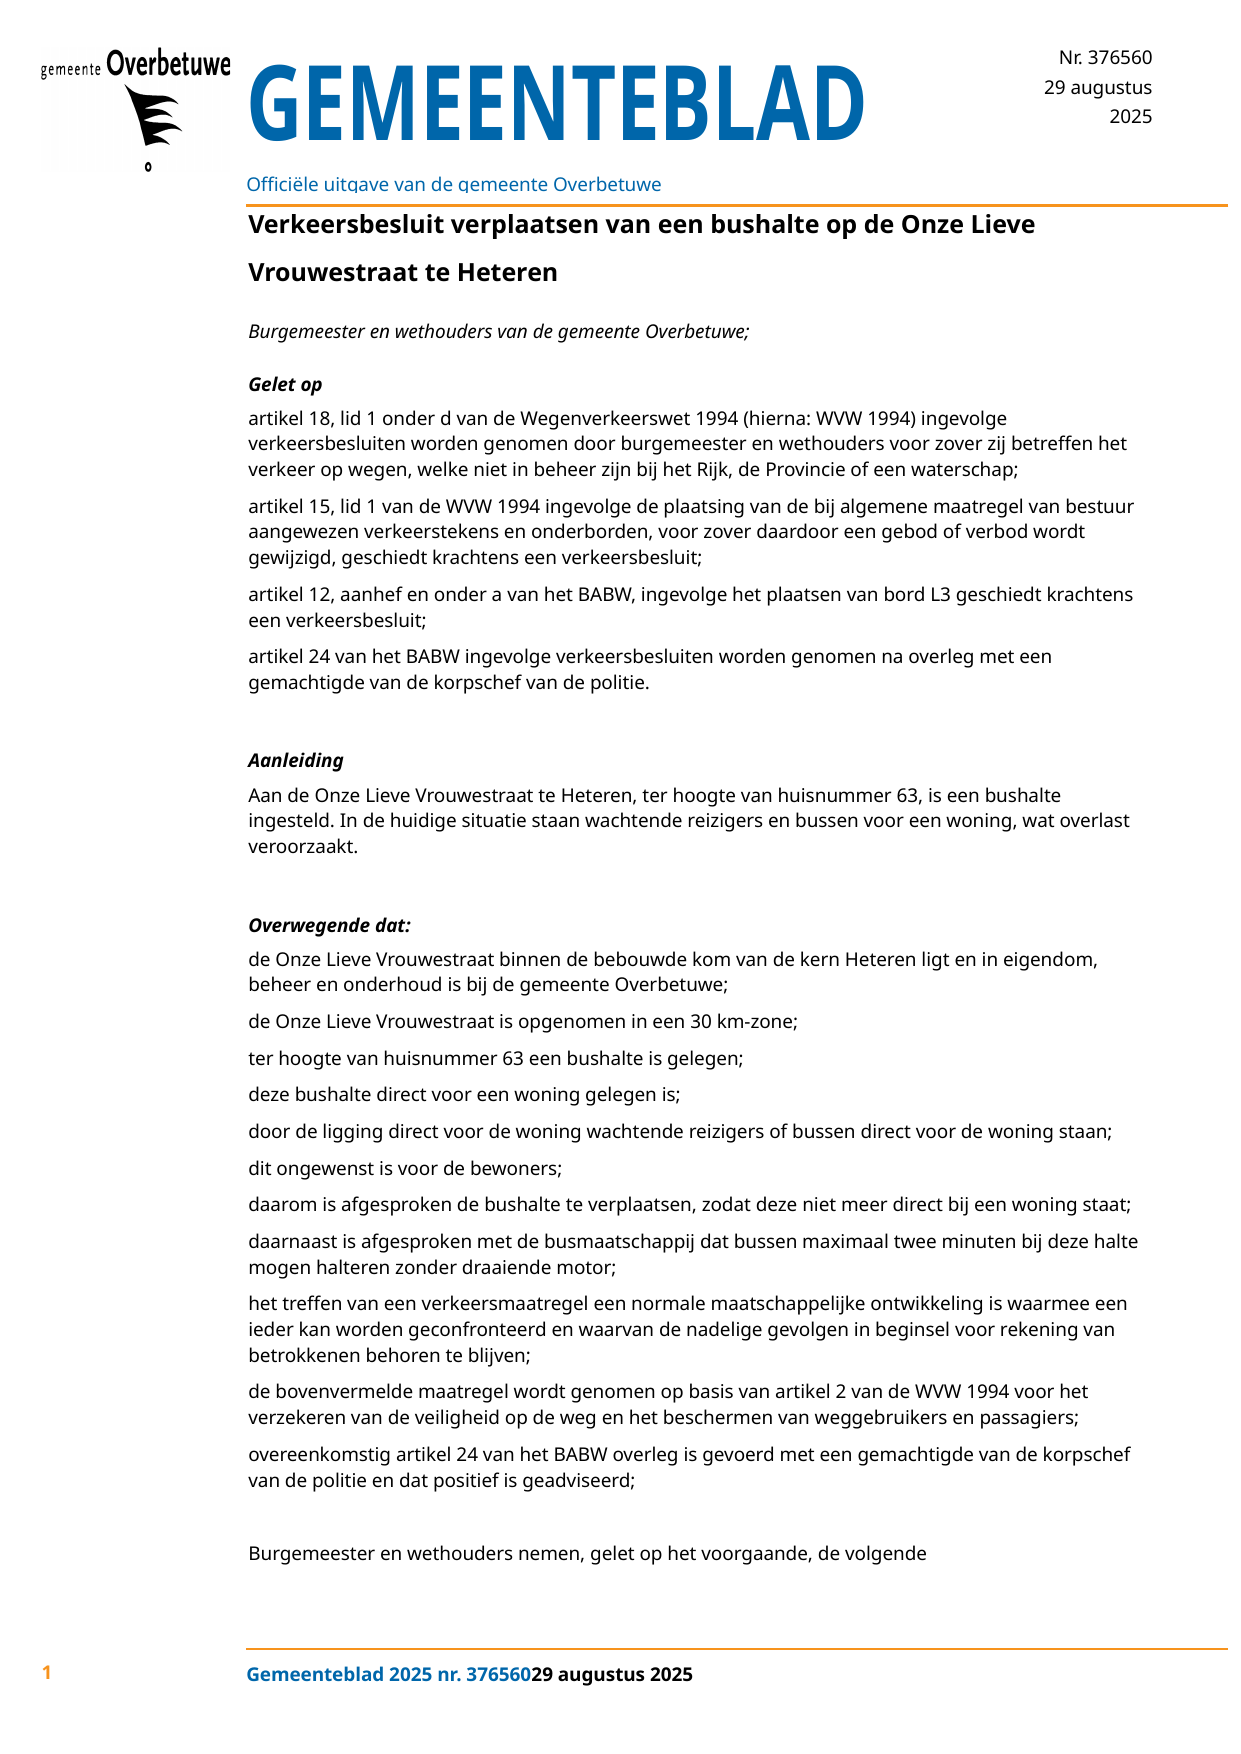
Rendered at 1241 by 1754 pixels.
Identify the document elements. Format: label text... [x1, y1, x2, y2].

text Aan de Onze Lieve Vrouwestraat te Heteren, ter hoogte van huisnummer 63, is een bushalte ingesteld. In de huidige situatie staan wachtende reizigers en bussen voor een woning, wat overlast veroorzaakt. [248, 782, 1152, 859]
text door de ligging direct voor de woning wachtende reizigers of bussen direct voor de woning staan; [248, 1118, 1152, 1144]
text Aanleiding [248, 748, 1152, 773]
picture [41, 47, 231, 172]
text Burgemeester en wethouders nemen, gelet op het voorgaande, de volgende [248, 1540, 1152, 1566]
text de Onze Lieve Vrouwestraat binnen de bebouwde kom van de kern Heteren ligt en in eigendom, beheer en onderhoud is bij de gemeente Overbetuwe; [248, 946, 1152, 997]
text ter hoogte van huisnummer 63 een bushalte is gelegen; [248, 1045, 1152, 1071]
text Verkeersbesluit verplaatsen van een bushalte op de Onze Lieve Vrouwestraat te Heteren [248, 207, 1152, 288]
text overeenkomstig artikel 24 van het BABW overleg is gevoerd met een gemachtigde van de korpschef van de politie en dat positief is geadviseerd; [248, 1441, 1152, 1493]
text de Onze Lieve Vrouwestraat is opgenomen in een 30 km-zone; [248, 1008, 1152, 1034]
text artikel 24 van het BABW ingevolge verkeersbesluiten worden genomen na overleg met een gemachtigde van de korpschef van de politie. [248, 643, 1152, 695]
text daarom is afgesproken de bushalte te verplaatsen, zodat deze niet meer direct bij een woning staat; [248, 1192, 1152, 1217]
text artikel 18, lid 1 onder d van de Wegenverkeerswet 1994 (hierna: WVW 1994) ingevolge verkeersbesluiten worden genomen door burgemeester en wethouders voor zover zij betreffen het verkeer op wegen, welke niet in beheer zijn bij het Rijk, de Provincie of een waterschap; [248, 405, 1152, 482]
text het treffen van een verkeersmaatregel een normale maatschappelijke ontwikkeling is waarmee een ieder kan worden geconfronteerd en waarvan de nadelige gevolgen in beginsel voor rekening van betrokkenen behoren te blijven; [248, 1291, 1152, 1368]
text artikel 15, lid 1 van de WVW 1994 ingevolge de plaatsing van de bij algemene maatregel van bestuur aangewezen verkeerstekens en onderborden, voor zover daardoor een gebod of verbod wordt gewijzigd, geschiedt krachtens een verkeersbesluit; [248, 493, 1152, 570]
text dit ongewenst is voor de bewoners; [248, 1155, 1152, 1181]
text Burgemeester en wethouders van de gemeente Overbetuwe; [248, 318, 1152, 344]
text de bovenvermelde maatregel wordt genomen op basis van artikel 2 van de WVW 1994 voor het verzekeren van de veiligheid op de weg en het beschermen van weggebruikers en passagiers; [248, 1379, 1152, 1430]
text artikel 12, aanhef en onder a van het BABW, ingevolge het plaatsen van bord L3 geschiedt krachtens een verkeersbesluit; [248, 581, 1152, 632]
text Gelet op [248, 371, 1152, 396]
text deze bushalte direct voor een woning gelegen is; [248, 1082, 1152, 1107]
text daarnaast is afgesproken met de busmaatschappij dat bussen maximaal twee minuten bij deze halte mogen halteren zonder draaiende motor; [248, 1228, 1152, 1280]
text Overwegende dat: [248, 912, 1152, 937]
